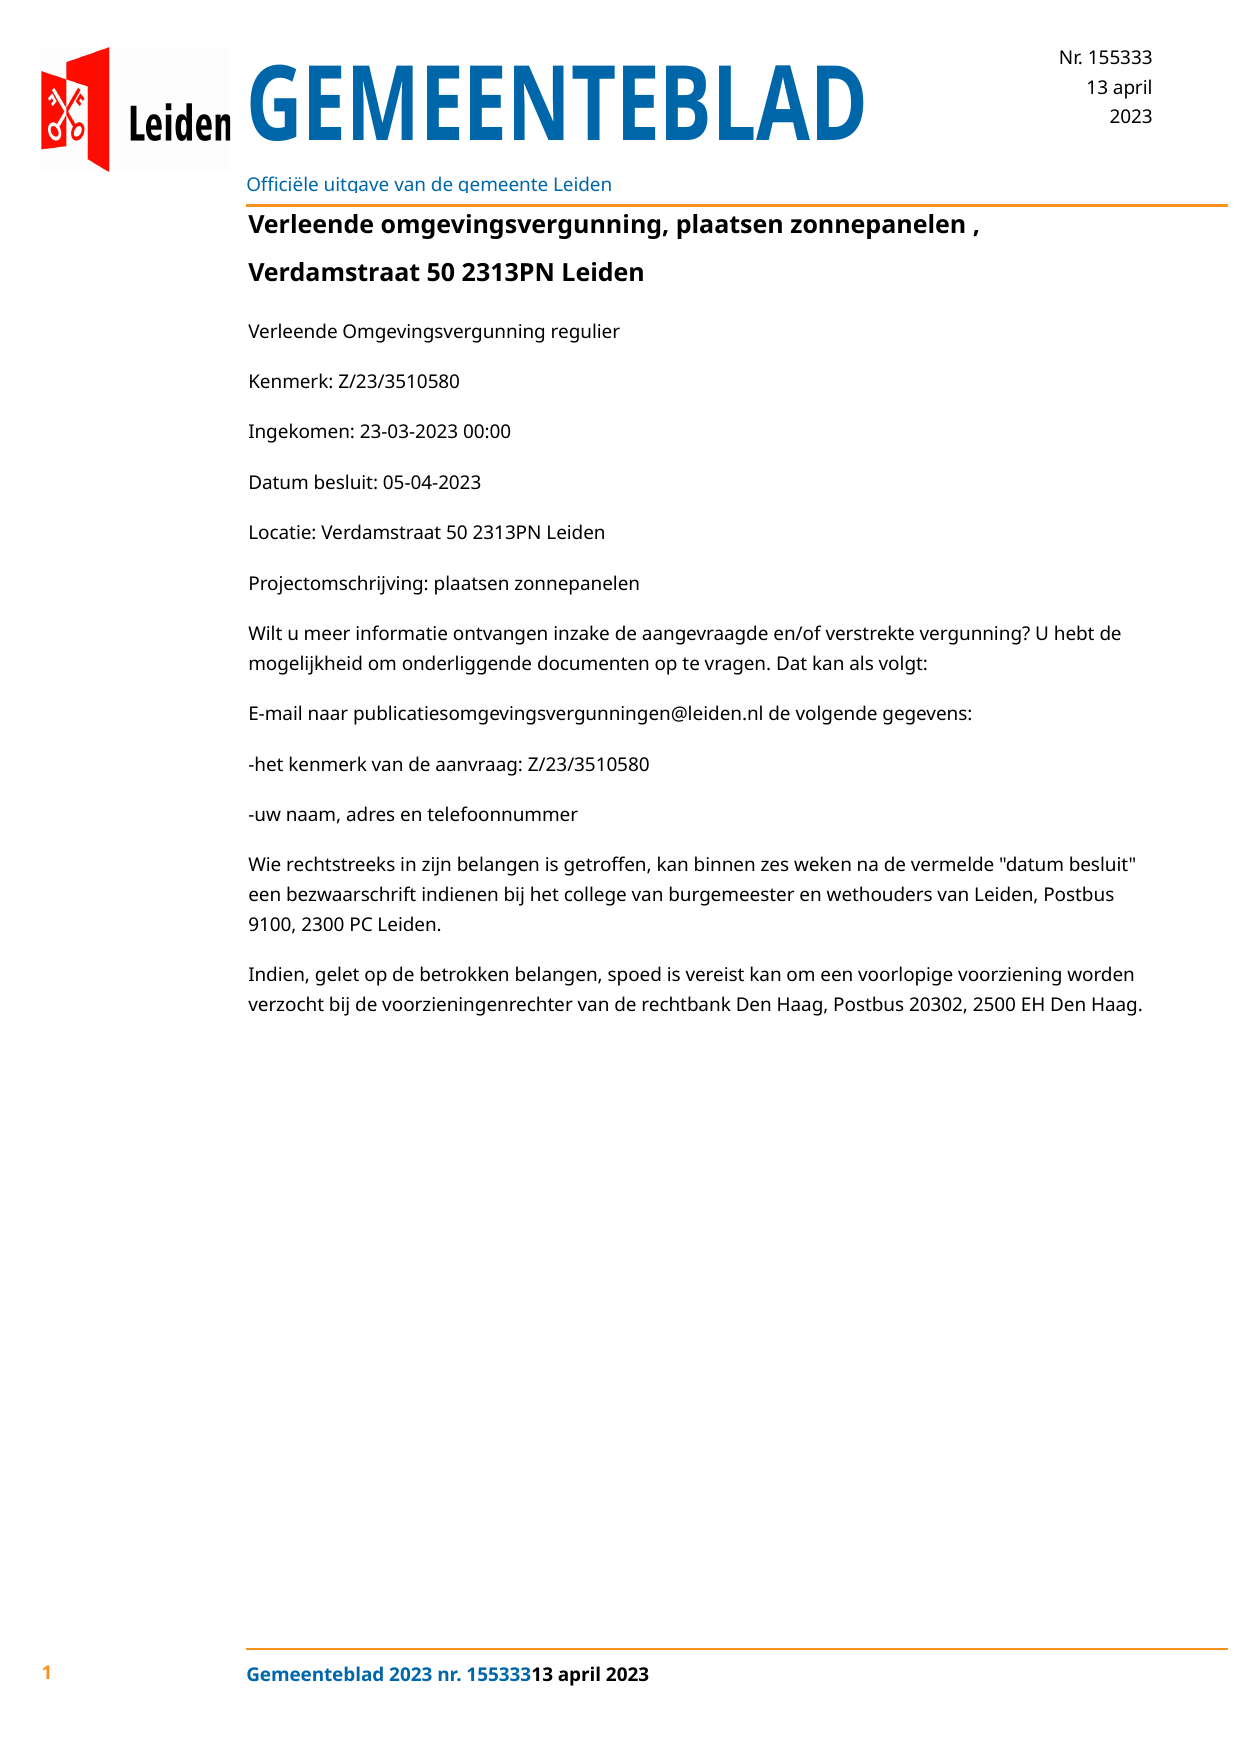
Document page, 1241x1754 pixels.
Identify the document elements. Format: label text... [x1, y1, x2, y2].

text Indien, gelet op de betrokken belangen, spoed is vereist kan om een voorlopige voorziening worden verzocht bij de voorzieningenrechter van de rechtbank Den Haag, Postbus 20302, 2500 EH Den Haag. [248, 961, 1152, 1017]
text Verleende omgevingsvergunning, plaatsen zonnepanelen , Verdamstraat 50 2313PN Leiden [248, 207, 1152, 288]
text Wie rechtstreeks in zijn belangen is getroffen, kan binnen zes weken na de vermelde "datum besluit" een bezwaarschrift indienen bij het college van burgemeester en wethouders van Leiden, Postbus 9100, 2300 PC Leiden. [248, 852, 1152, 937]
text -uw naam, adres en telefoonnummer [248, 801, 1152, 827]
text Ingekomen: 23-03-2023 00:00 [248, 419, 1152, 444]
text Projectomschrijving: plaatsen zonnepanelen [248, 570, 1152, 596]
text -het kenmerk van de aanvraag: Z/23/3510580 [248, 751, 1152, 777]
text Kenmerk: Z/23/3510580 [248, 368, 1152, 394]
text Wilt u meer informatie ontvangen inzake de aangevraagde en/of verstrekte vergunning? U hebt de mogelijkheid om onderliggende documenten op te vragen. Dat kan als volgt: [248, 620, 1152, 676]
text E-mail naar publicatiesomgevingsvergunningen@leiden.nl de volgende gegevens: [248, 700, 1152, 726]
text Locatie: Verdamstraat 50 2313PN Leiden [248, 519, 1152, 545]
text Verleende Omgevingsvergunning regulier [248, 318, 1152, 344]
picture [41, 47, 231, 172]
text Datum besluit: 05-04-2023 [248, 469, 1152, 495]
